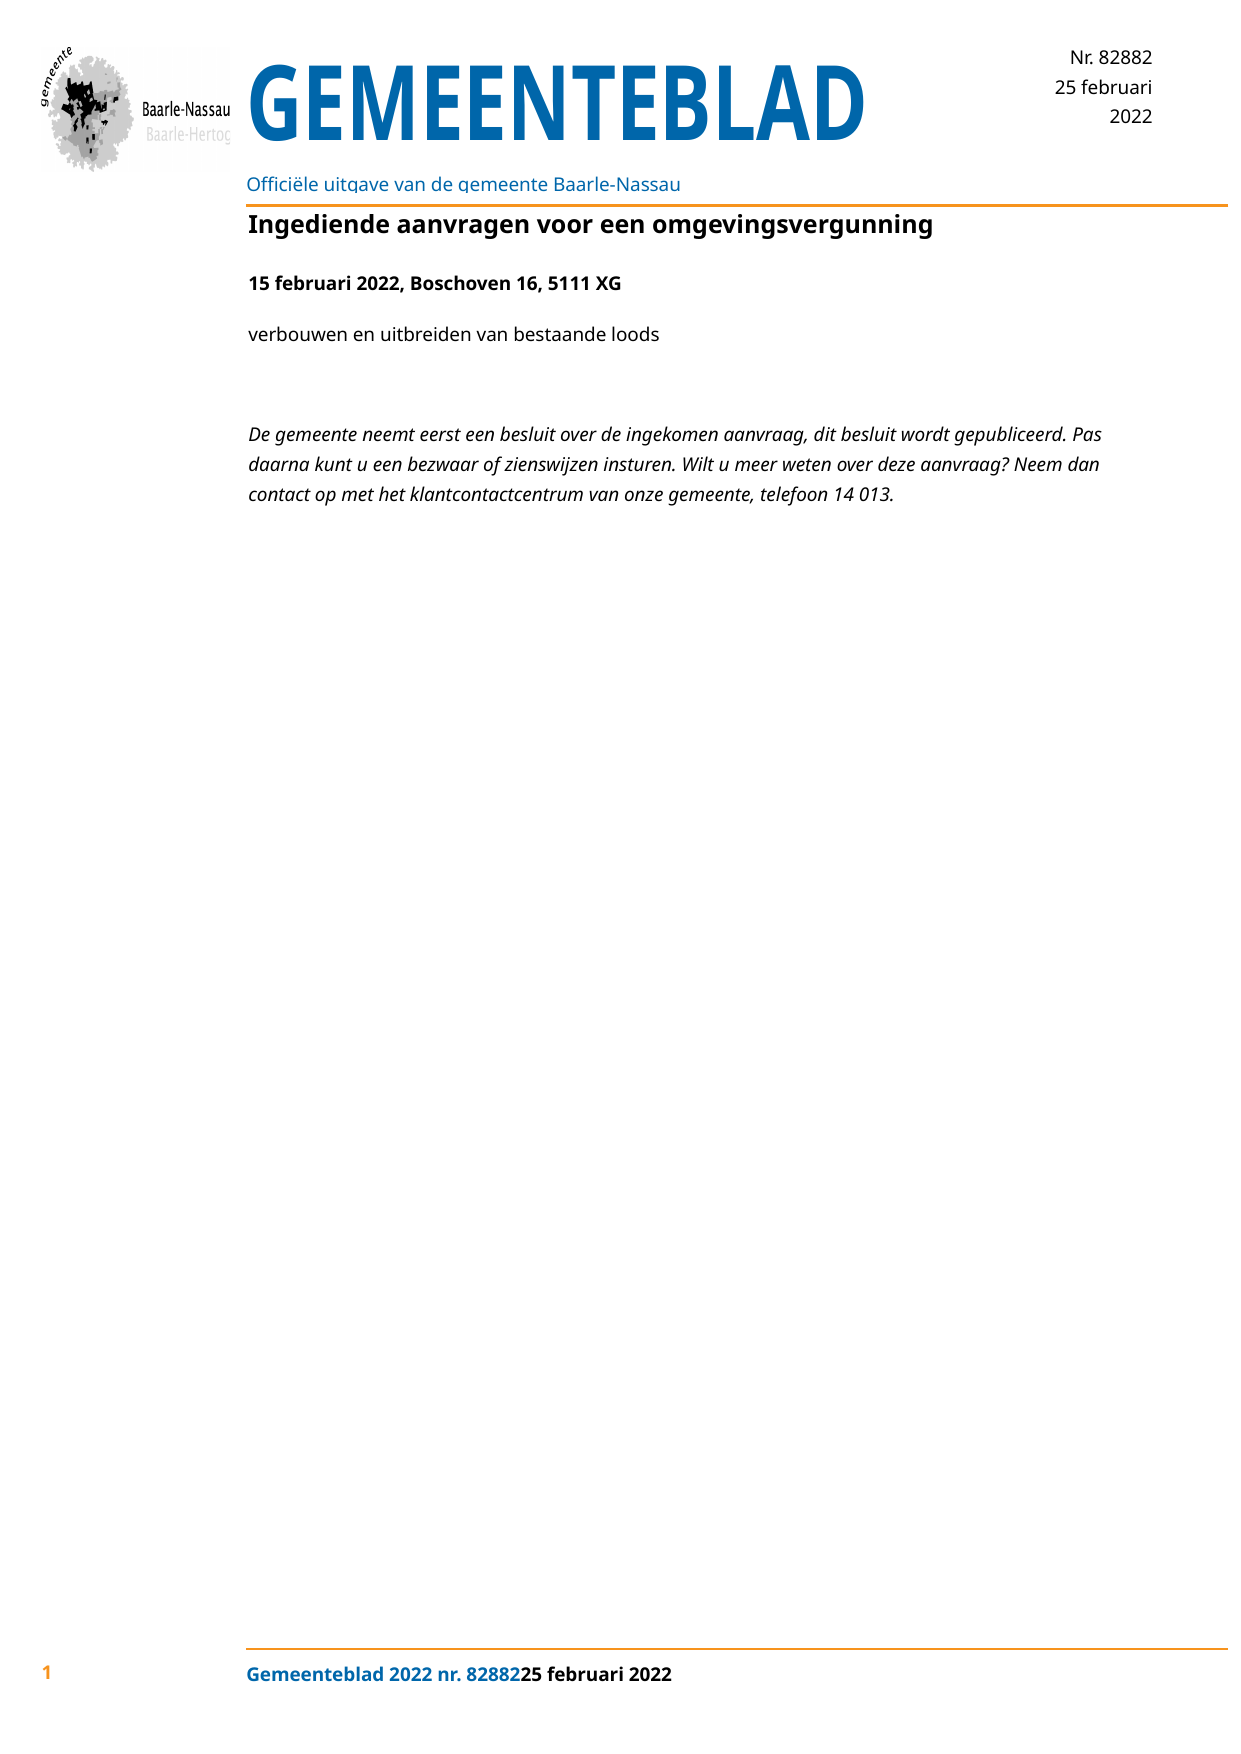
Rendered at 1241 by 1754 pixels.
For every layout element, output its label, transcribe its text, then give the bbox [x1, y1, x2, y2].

text De gemeente neemt eerst een besluit over de ingekomen aanvraag, dit besluit wordt gepubliceerd. Pas daarna kunt u een bezwaar of zienswijzen insturen. Wilt u meer weten over deze aanvraag? Neem dan contact op met het klantcontactcentrum van onze gemeente, telefoon 14 013. [248, 422, 1152, 506]
text verbouwen en uitbreiden van bestaande loods [248, 321, 1152, 346]
picture [41, 47, 231, 172]
text Ingediende aanvragen voor een omgevingsvergunning [248, 207, 1152, 241]
text 15 februari 2022, Boschoven 16, 5111 XG [248, 270, 1152, 296]
